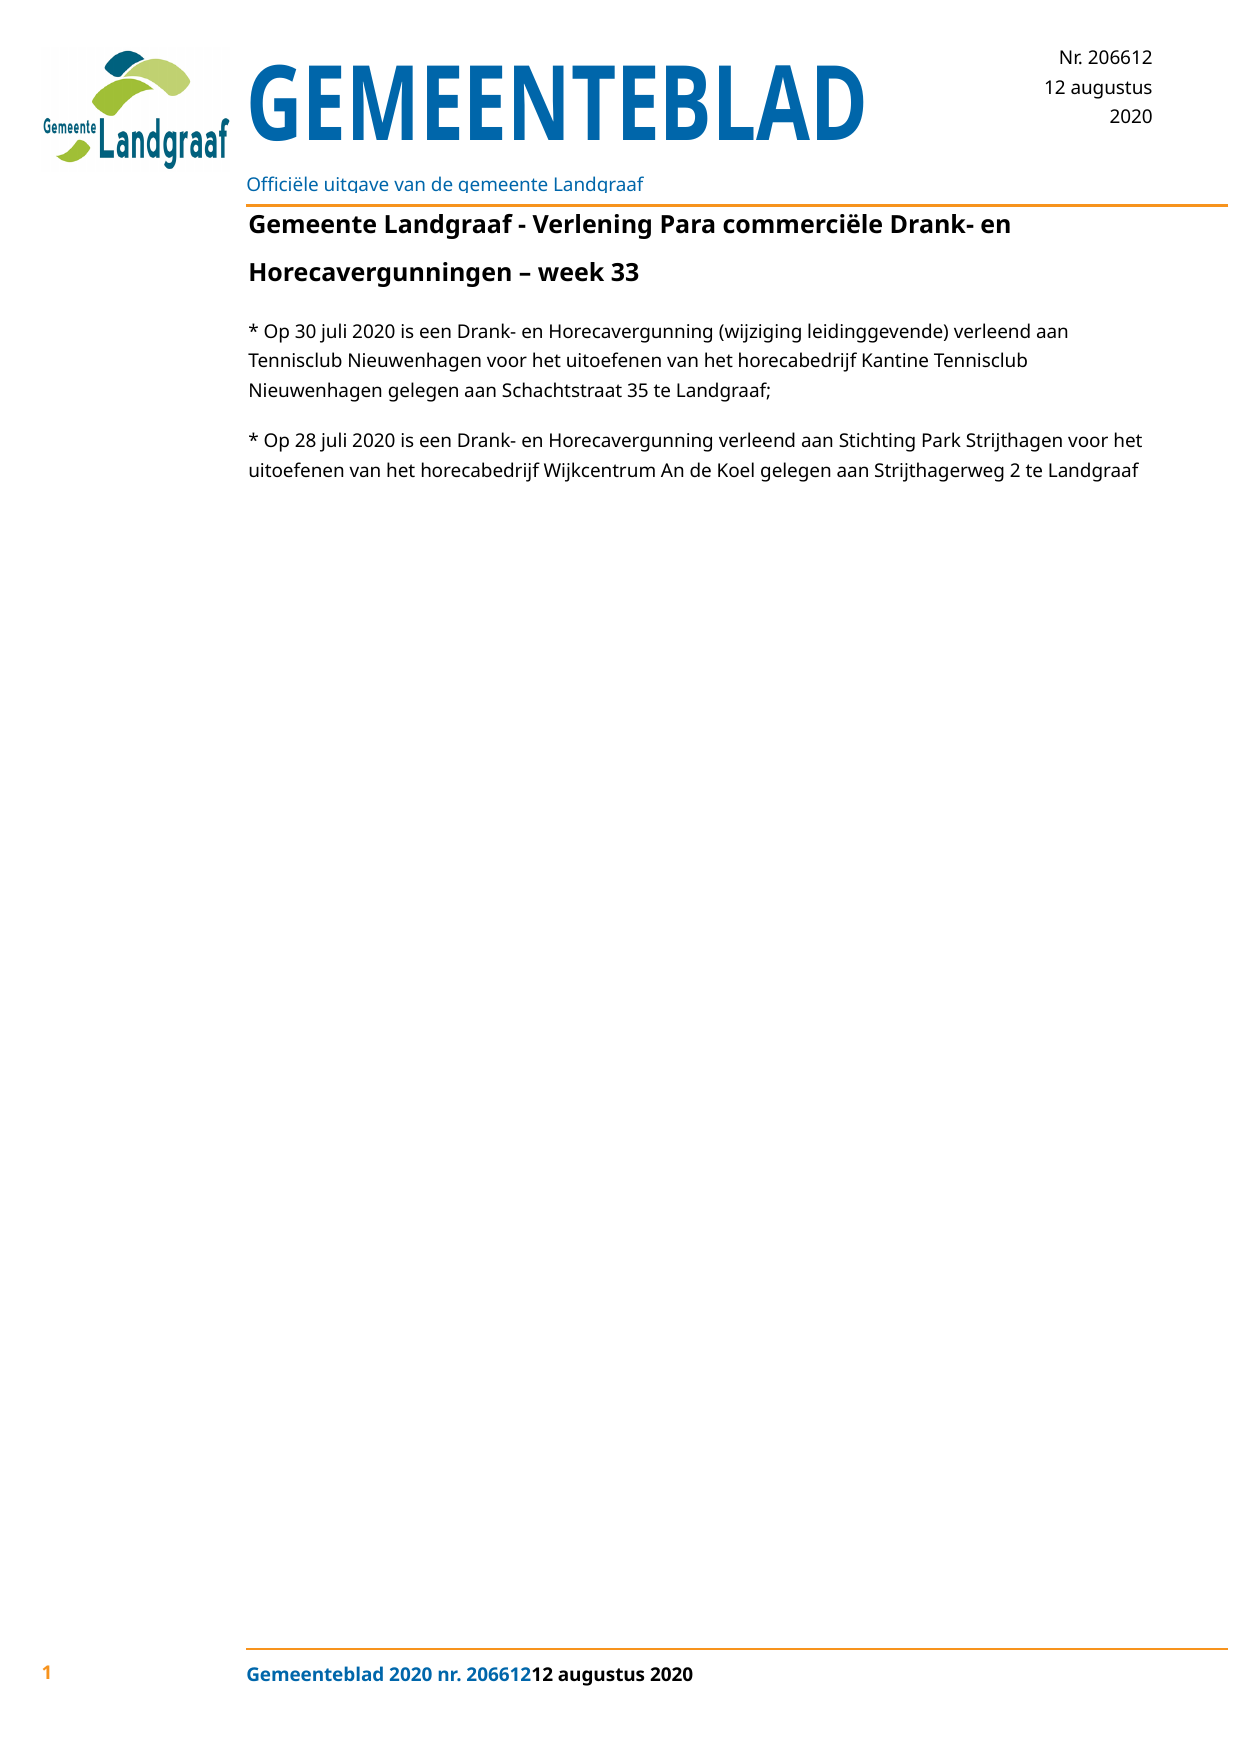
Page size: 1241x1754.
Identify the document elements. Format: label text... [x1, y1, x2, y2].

text * Op 28 juli 2020 is een Drank- en Horecavergunning verleend aan Stichting Park Strijthagen voor het uitoefenen van het horecabedrijf Wijkcentrum An de Koel gelegen aan Strijthagerweg 2 te Landgraaf [248, 427, 1152, 483]
text * Op 30 juli 2020 is een Drank- en Horecavergunning (wijziging leidinggevende) verleend aan Tennisclub Nieuwenhagen voor het uitoefenen van het horecabedrijf Kantine Tennisclub Nieuwenhagen gelegen aan Schachtstraat 35 te Landgraaf; [248, 318, 1152, 403]
picture [41, 47, 231, 172]
text Gemeente Landgraaf - Verlening Para commerciële Drank- en Horecavergunningen – week 33 [248, 207, 1152, 288]
